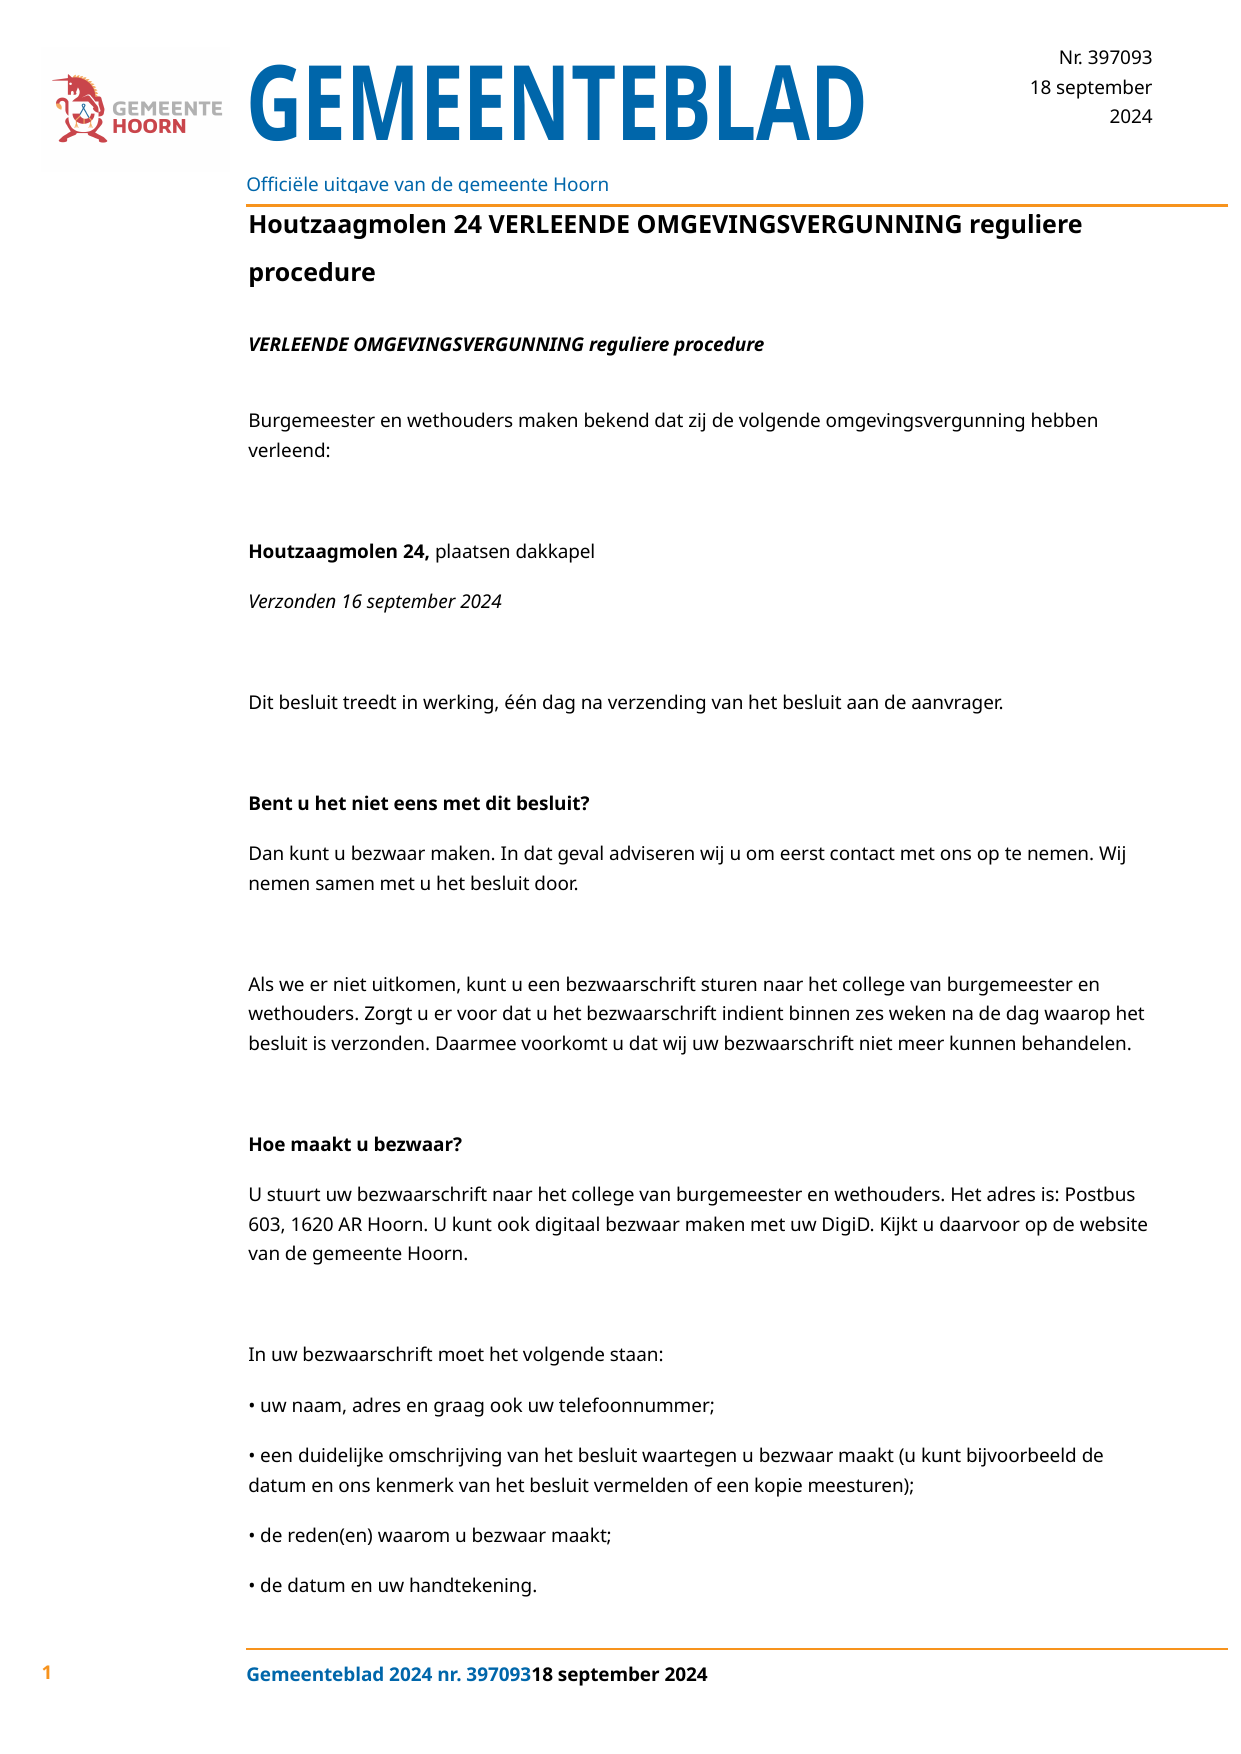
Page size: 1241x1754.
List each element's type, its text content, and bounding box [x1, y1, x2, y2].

text Dan kunt u bezwaar maken. In dat geval adviseren wij u om eerst contact met ons op te nemen. Wij nemen samen met u het besluit door. [248, 841, 1152, 896]
text U stuurt uw bezwaarschrift naar het college van burgemeester en wethouders. Het adres is: Postbus 603, 1620 AR Hoorn. U kunt ook digitaal bezwaar maken met uw DigiD. Kijkt u daarvoor op de website van de gemeente Hoorn. [248, 1181, 1152, 1266]
text Houtzaagmolen 24 VERLEENDE OMGEVINGSVERGUNNING reguliere procedure [248, 207, 1152, 288]
text Verzonden 16 september 2024 [248, 588, 1152, 614]
text Bent u het niet eens met dit besluit? [248, 790, 1152, 816]
text Houtzaagmolen 24, plaatsen dakkapel [248, 538, 1152, 564]
text In uw bezwaarschrift moet het volgende staan: [248, 1341, 1152, 1367]
text Dit besluit treedt in werking, één dag na verzending van het besluit aan de aanvrager. [248, 689, 1152, 715]
text Als we er niet uitkomen, kunt u een bezwaarschrift sturen naar het college van burgemeester en wethouders. Zorgt u er voor dat u het bezwaarschrift indient binnen zes weken na de dag waarop het besluit is verzonden. Daarmee voorkomt u dat wij uw bezwaarschrift niet meer kunnen behandelen. [248, 971, 1152, 1056]
text • een duidelijke omschrijving van het besluit waartegen u bezwaar maakt (u kunt bijvoorbeeld de datum en ons kenmerk van het besluit vermelden of een kopie meesturen); [248, 1442, 1152, 1497]
text Hoe maakt u bezwaar? [248, 1131, 1152, 1157]
text • de datum en uw handtekening. [248, 1573, 1152, 1598]
text Burgemeester en wethouders maken bekend dat zij de volgende omgevingsvergunning hebben verleend: [248, 408, 1152, 463]
picture [41, 47, 231, 172]
text VERLEENDE OMGEVINGSVERGUNNING reguliere procedure [248, 331, 1152, 357]
text • uw naam, adres en graag ook uw telefoonnummer; [248, 1392, 1152, 1417]
text • de reden(en) waarom u bezwaar maakt; [248, 1522, 1152, 1548]
